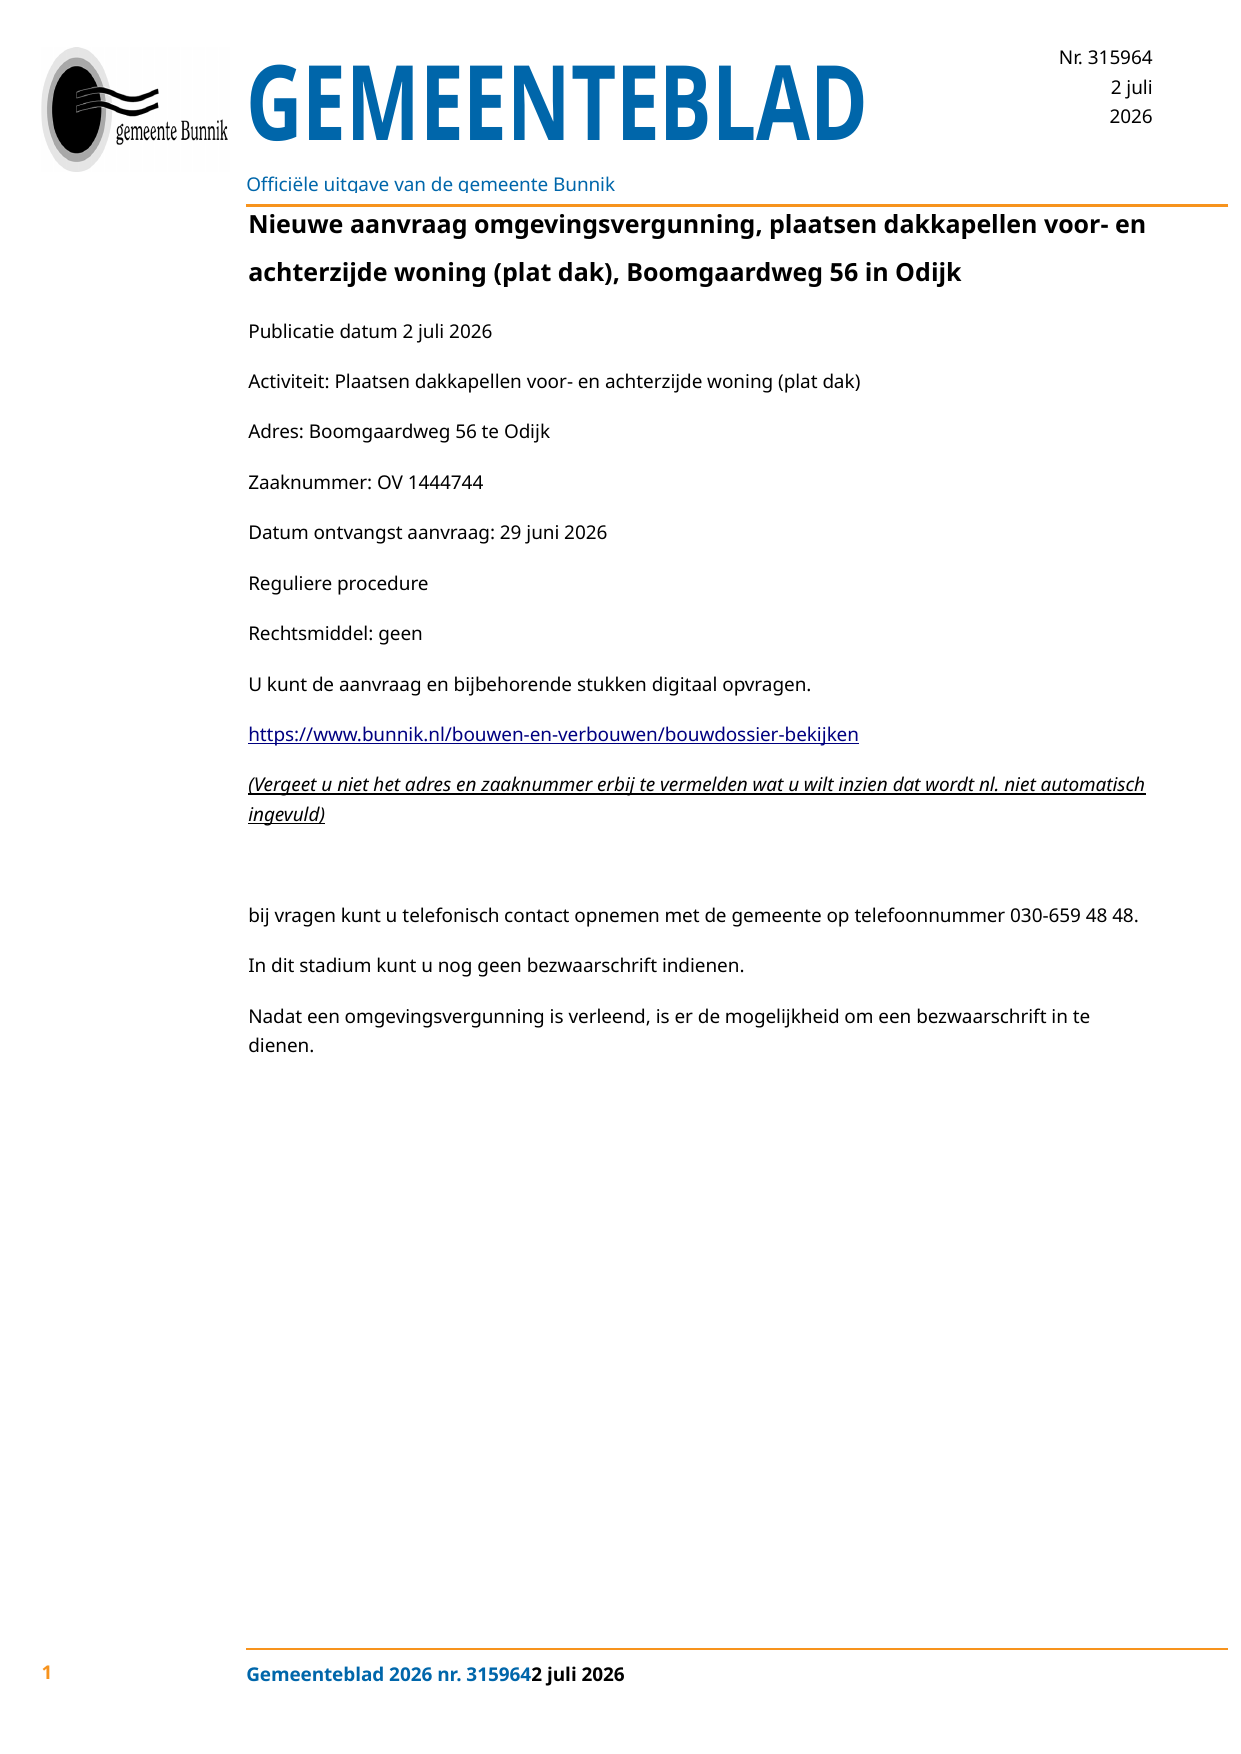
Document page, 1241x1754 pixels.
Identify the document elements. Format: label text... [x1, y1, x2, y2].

text Nadat een omgevingsvergunning is verleend, is er de mogelijkheid om een bezwaarschrift in te dienen. [248, 1003, 1152, 1058]
text U kunt de aanvraag en bijbehorende stukken digitaal opvragen. [248, 671, 1152, 697]
text Adres: Boomgaardweg 56 te Odijk [248, 419, 1152, 444]
text Zaaknummer: OV 1444744 [248, 469, 1152, 495]
text Nieuwe aanvraag omgevingsvergunning, plaatsen dakkapellen voor- en achterzijde woning (plat dak), Boomgaardweg 56 in Odijk [248, 207, 1152, 288]
text Datum ontvangst aanvraag: 29 juni 2026 [248, 519, 1152, 545]
text In dit stadium kunt u nog geen bezwaarschrift indienen. [248, 952, 1152, 978]
text https://www.bunnik.nl/bouwen-en-verbouwen/bouwdossier-bekijken [248, 721, 1152, 747]
text Reguliere procedure [248, 570, 1152, 596]
text (Vergeet u niet het adres en zaaknummer erbij te vermelden wat u wilt inzien dat wordt nl. niet automatisch ingevuld) [248, 772, 1152, 827]
text Activiteit: Plaatsen dakkapellen voor- en achterzijde woning (plat dak) [248, 368, 1152, 394]
text bij vragen kunt u telefonisch contact opnemen met de gemeente op telefoonnummer 030-659 48 48. [248, 902, 1152, 928]
text Rechtsmiddel: geen [248, 620, 1152, 646]
picture [41, 47, 231, 172]
text Publicatie datum 2 juli 2026 [248, 318, 1152, 344]
